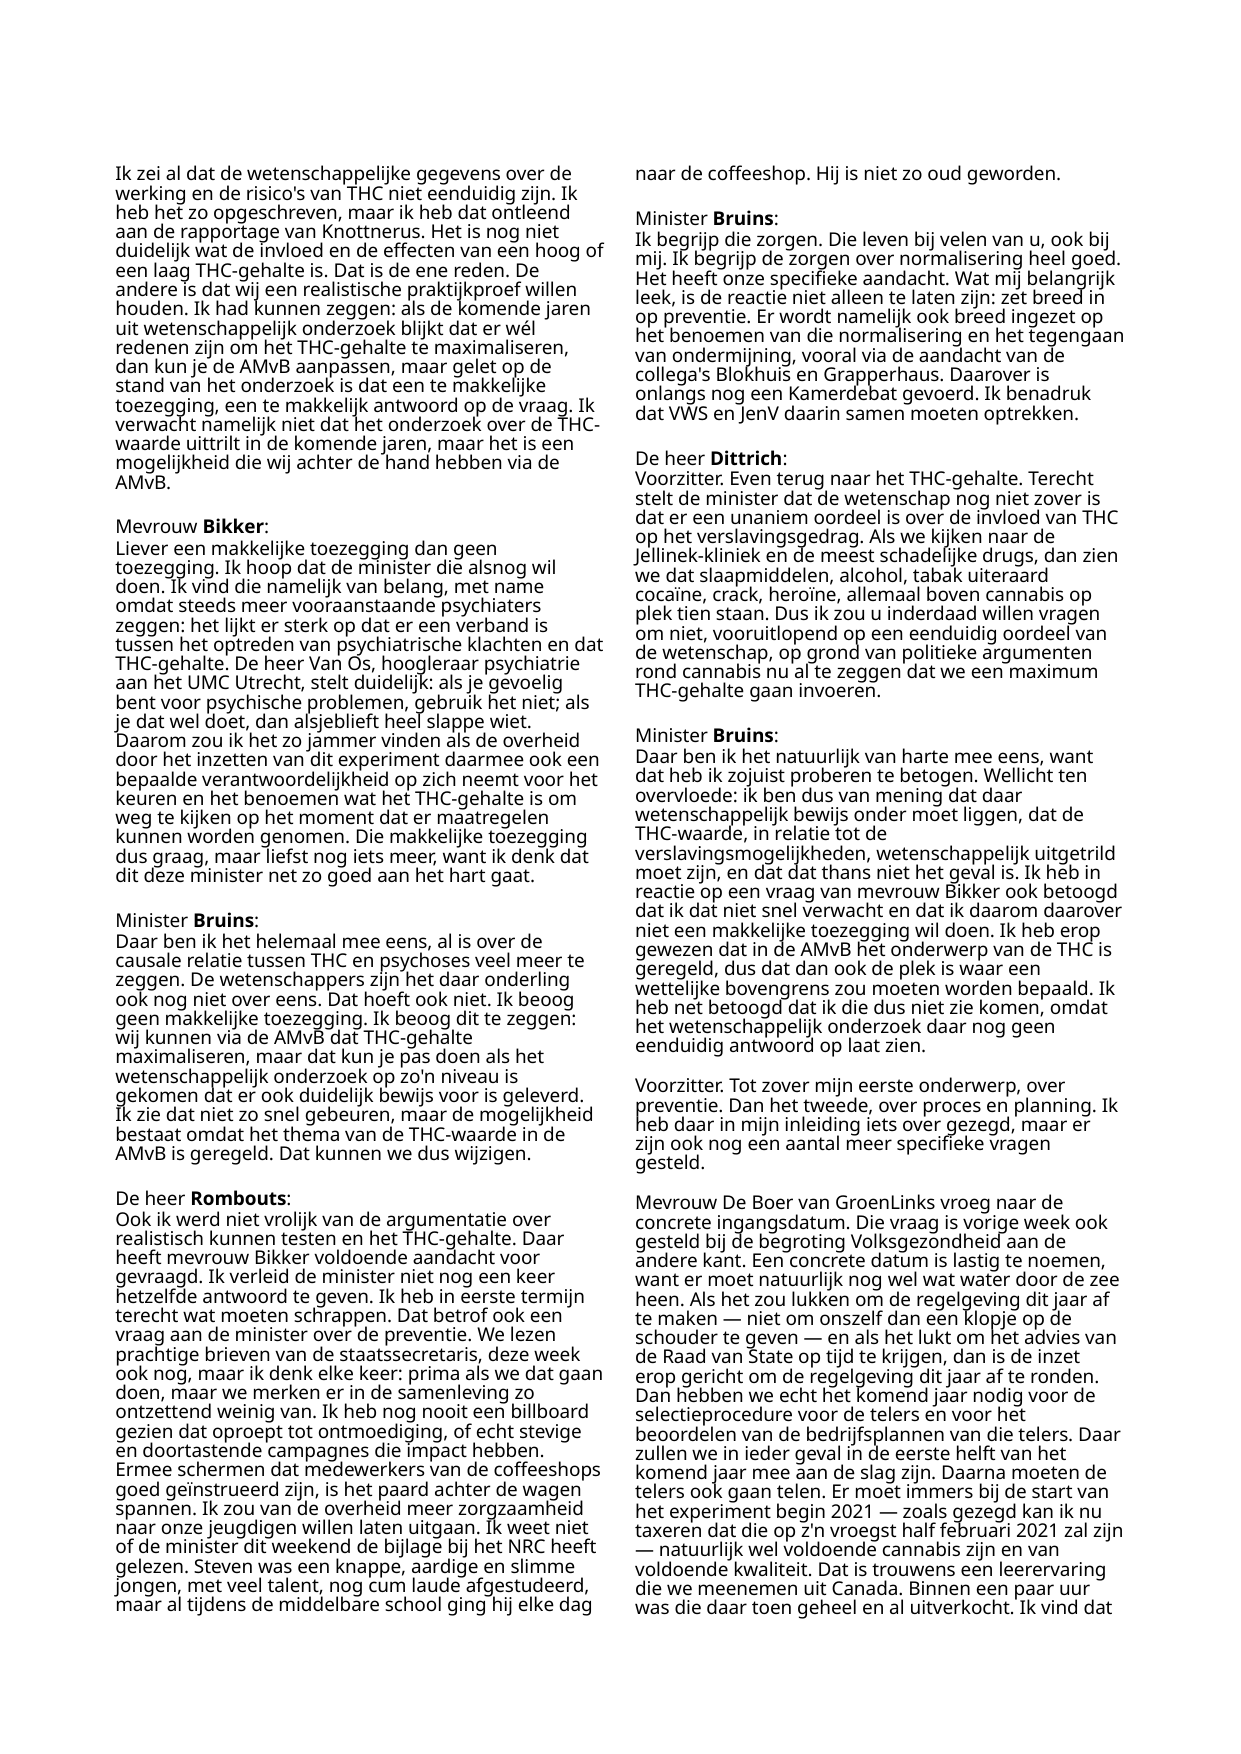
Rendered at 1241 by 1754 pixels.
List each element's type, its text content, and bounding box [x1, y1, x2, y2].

text Voorzitter. Even terug naar het THC-gehalte. Terecht stelt de minister dat de wetenschap nog niet zover is dat er een unaniem oordeel is over de invloed van THC op het verslavingsgedrag. Als we kijken naar de Jellinek-kliniek en de meest schadelijke drugs, dan zien we dat slaapmiddelen, alcohol, tabak uiteraard cocaïne, crack, heroïne, allemaal boven cannabis op plek tien staan. Dus ik zou u inderdaad willen vragen om niet, vooruitlopend op een eenduidig oordeel van de wetenschap, op grond van politieke argumenten rond cannabis nu al te zeggen dat we een maximum THC-gehalte gaan invoeren. [635, 470, 1125, 702]
text Minister Bruins: [635, 722, 1125, 748]
text Daar ben ik het natuurlijk van harte mee eens, want dat heb ik zojuist proberen te betogen. Wellicht ten overvloede: ik ben dus van mening dat daar wetenschappelijk bewijs onder moet liggen, dat de THC-waarde, in relatie tot de verslavingsmogelijkheden, wetenschappelijk uitgetrild moet zijn, en dat dat thans niet het geval is. Ik heb in reactie op een vraag van mevrouw Bikker ook betoogd dat ik dat niet snel verwacht en dat ik daarom daarover niet een makkelijke toezegging wil doen. Ik heb erop gewezen dat in de AMvB het onderwerp van de THC is geregeld, dus dat dan ook de plek is waar een wettelijke bovengrens zou moeten worden bepaald. Ik heb net betoogd dat ik die dus niet zie komen, omdat het wetenschappelijk onderzoek daar nog geen eenduidig antwoord op laat zien. [635, 748, 1125, 1057]
text Mevrouw Bikker: [115, 514, 605, 539]
text Daar ben ik het helemaal mee eens, al is over de causale relatie tussen THC en psychoses veel meer te zeggen. De wetenschappers zijn het daar onderling ook nog niet over eens. Dat hoeft ook niet. Ik beoog geen makkelijke toezegging. Ik beoog dit te zeggen: wij kunnen via de AMvB dat THC-gehalte maximaliseren, maar dat kun je pas doen als het wetenschappelijk onderzoek op zo'n niveau is gekomen dat er ook duidelijk bewijs voor is geleverd. Ik zie dat niet zo snel gebeuren, maar de mogelijkheid bestaat omdat het thema van de THC-waarde in de AMvB is geregeld. Dat kunnen we dus wijzigen. [115, 933, 605, 1164]
text De heer Dittrich: [635, 445, 1125, 470]
text Minister Bruins: [115, 907, 605, 933]
text Mevrouw De Boer van GroenLinks vroeg naar de concrete ingangsdatum. Die vraag is vorige week ook gesteld bij de begroting Volksgezondheid aan de andere kant. Een concrete datum is lastig te noemen, want er moet natuurlijk nog wel wat water door de zee heen. Als het zou lukken om de regelgeving dit jaar af te maken — niet om onszelf dan een klopje op de schouder te geven — en als het lukt om het advies van de Raad van State op tijd te krijgen, dan is de inzet erop gericht om de regelgeving dit jaar af te ronden. Dan hebben we echt het komend jaar nodig voor de selectieprocedure voor de telers en voor het beoordelen van de bedrijfsplannen van die telers. Daar zullen we in ieder geval in de eerste helft van het komend jaar mee aan de slag zijn. Daarna moeten de telers ook gaan telen. Er moet immers bij de start van het experiment begin 2021 — zoals gezegd kan ik nu taxeren dat die op z'n vroegst half februari 2021 zal zijn — natuurlijk wel voldoende cannabis zijn en van voldoende kwaliteit. Dat is trouwens een leerervaring die we meenemen uit Canada. Binnen een paar uur was die daar toen geheel en al uitverkocht. Ik vind dat [635, 1194, 1125, 1618]
text Ook ik werd niet vrolijk van de argumentatie over realistisch kunnen testen en het THC-gehalte. Daar heeft mevrouw Bikker voldoende aandacht voor gevraagd. Ik verleid de minister niet nog een keer hetzelfde antwoord te geven. Ik heb in eerste termijn terecht wat moeten schrappen. Dat betrof ook een vraag aan de minister over de preventie. We lezen prachtige brieven van de staatssecretaris, deze week ook nog, maar ik denk elke keer: prima als we dat gaan doen, maar we merken er in de samenleving zo ontzettend weinig van. Ik heb nog nooit een billboard gezien dat oproept tot ontmoediging, of echt stevige en doortastende campagnes die impact hebben. Ermee schermen dat medewerkers van de coffeeshops goed geïnstrueerd zijn, is het paard achter de wagen spannen. Ik zou van de overheid meer zorgzaamheid naar onze jeugdigen willen laten uitgaan. Ik weet niet of de minister dit weekend de bijlage bij het NRC heeft gelezen. Steven was een knappe, aardige en slimme jongen, met veel talent, nog cum laude afgestudeerd, maar al tijdens de middelbare school ging hij elke dag [115, 1211, 605, 1615]
text naar de coffeeshop. Hij is niet zo oud geworden. [635, 165, 1125, 184]
text Ik begrijp die zorgen. Die leven bij velen van u, ook bij mij. Ik begrijp de zorgen over normalisering heel goed. Het heeft onze specifieke aandacht. Wat mij belangrijk leek, is de reactie niet alleen te laten zijn: zet breed in op preventie. Er wordt namelijk ook breed ingezet op het benoemen van die normalisering en het tegengaan van ondermijning, vooral via de aandacht van de collega's Blokhuis en Grapperhaus. Daarover is onlangs nog een Kamerdebat gevoerd. Ik benadruk dat VWS en JenV daarin samen moeten optrekken. [635, 231, 1125, 424]
text De heer Rombouts: [115, 1185, 605, 1211]
text Voorzitter. Tot zover mijn eerste onderwerp, over preventie. Dan het tweede, over proces en planning. Ik heb daar in mijn inleiding iets over gezegd, maar er zijn ook nog een aantal meer specifieke vragen gesteld. [635, 1077, 1125, 1174]
text Minister Bruins: [635, 205, 1125, 231]
text Ik zei al dat de wetenschappelijke gegevens over de werking en de risico's van THC niet eenduidig zijn. Ik heb het zo opgeschreven, maar ik heb dat ontleend aan de rapportage van Knottnerus. Het is nog niet duidelijk wat de invloed en de effecten van een hoog of een laag THC-gehalte is. Dat is de ene reden. De andere is dat wij een realistische praktijkproef willen houden. Ik had kunnen zeggen: als de komende jaren uit wetenschappelijk onderzoek blijkt dat er wél redenen zijn om het THC-gehalte te maximaliseren, dan kun je de AMvB aanpassen, maar gelet op de stand van het onderzoek is dat een te makkelijke toezegging, een te makkelijk antwoord op de vraag. Ik verwacht namelijk niet dat het onderzoek over de THC-waarde uittrilt in de komende jaren, maar het is een mogelijkheid die wij achter de hand hebben via de AMvB. [115, 165, 605, 493]
text Liever een makkelijke toezegging dan geen toezegging. Ik hoop dat de minister die alsnog wil doen. Ik vind die namelijk van belang, met name omdat steeds meer vooraanstaande psychiaters zeggen: het lijkt er sterk op dat er een verband is tussen het optreden van psychiatrische klachten en dat THC-gehalte. De heer Van Os, hoogleraar psychiatrie aan het UMC Utrecht, stelt duidelijk: als je gevoelig bent voor psychische problemen, gebruik het niet; als je dat wel doet, dan alsjeblieft heel slappe wiet. Daarom zou ik het zo jammer vinden als de overheid door het inzetten van dit experiment daarmee ook een bepaalde verantwoordelijkheid op zich neemt voor het keuren en het benoemen wat het THC-gehalte is om weg te kijken op het moment dat er maatregelen kunnen worden genomen. Die makkelijke toezegging dus graag, maar liefst nog iets meer, want ik denk dat dit deze minister net zo goed aan het hart gaat. [115, 539, 605, 886]
